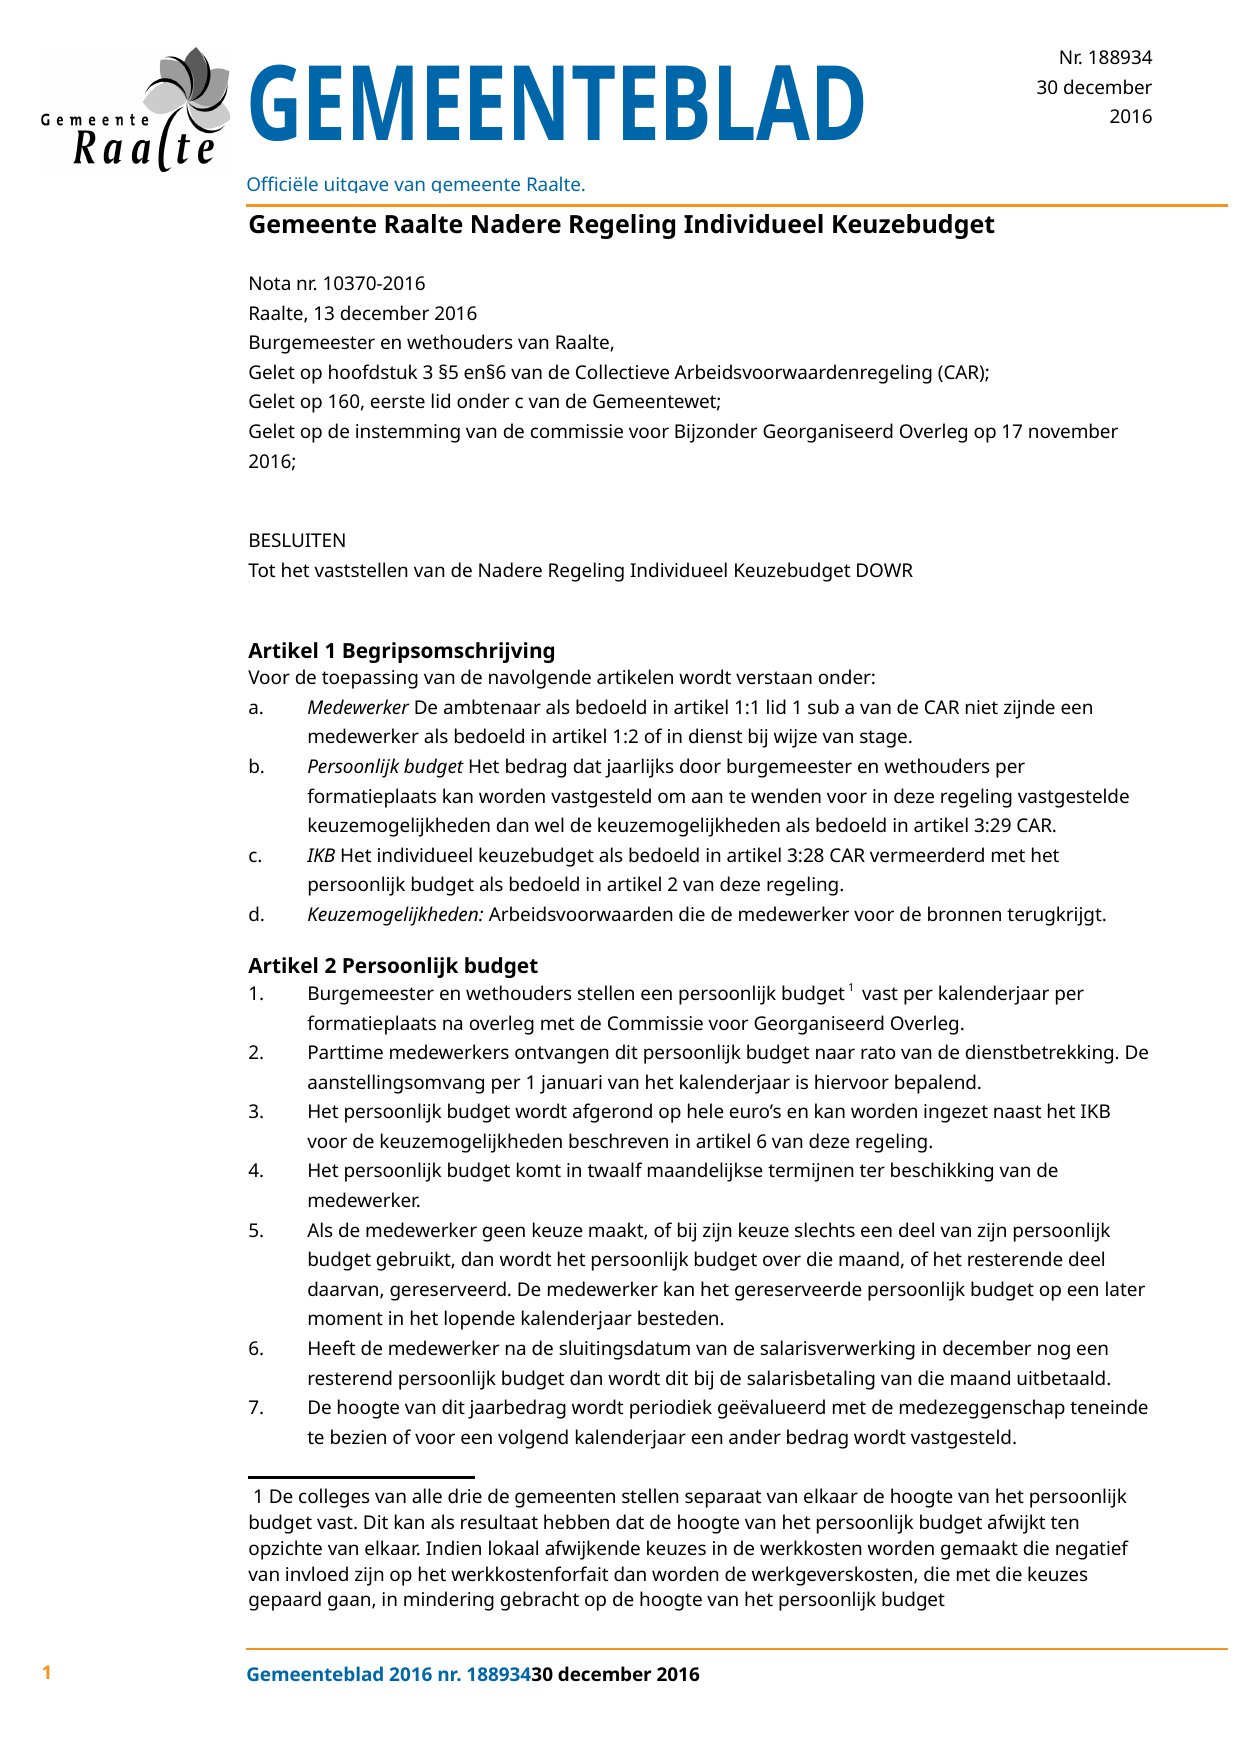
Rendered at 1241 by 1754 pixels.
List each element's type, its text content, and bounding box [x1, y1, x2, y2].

text Gemeente Raalte Nadere Regeling Individueel Keuzebudget [248, 207, 1152, 241]
list Als de medewerker geen keuze maakt, of bij zijn keuze slechts een deel van zijn persoonlijk budget gebruikt, dan wordt het persoonlijk budget over die maand, of het resterende deel daarvan, gereserveerd. De medewerker kan het gereserveerde persoonlijk budget op een later moment in het lopende kalenderjaar besteden. [248, 1217, 1152, 1331]
text Burgemeester en wethouders van Raalte, [248, 329, 1152, 355]
text Artikel 2 Persoonlijk budget [248, 952, 1152, 980]
list Parttime medewerkers ontvangen dit persoonlijk budget naar rato van de dienstbetrekking. De aanstellingsomvang per 1 januari van het kalenderjaar is hiervoor bepalend. [248, 1039, 1152, 1094]
text Gelet op 160, eerste lid onder c van de Gemeentewet; [248, 389, 1152, 414]
text Gelet op hoofdstuk 3 §5 en§6 van de Collectieve Arbeidsvoorwaardenregeling (CAR); [248, 359, 1152, 385]
picture [41, 47, 231, 172]
list Burgemeester en wethouders stellen een persoonlijk budget vast per kalenderjaar per formatieplaats na overleg met de Commissie voor Georganiseerd Overleg. [248, 980, 1152, 1035]
list IKB Het individueel keuzebudget als bedoeld in artikel 3:28 CAR vermeerderd met het persoonlijk budget als bedoeld in artikel 2 van deze regeling. [248, 842, 1152, 897]
list Keuzemogelijkheden: Arbeidsvoorwaarden die de medewerker voor de bronnen terugkrijgt. [248, 901, 1152, 927]
text BESLUITEN [248, 528, 1152, 553]
text Voor de toepassing van de navolgende artikelen wordt verstaan onder: [248, 664, 1152, 690]
list Persoonlijk budget Het bedrag dat jaarlijks door burgemeester en wethouders per formatieplaats kan worden vastgesteld om aan te wenden voor in deze regeling vastgestelde keuzemogelijkheden dan wel de keuzemogelijkheden als bedoeld in artikel 3:29 CAR. [248, 753, 1152, 838]
text Artikel 1 Begripsomschrijving [248, 636, 1152, 664]
text Raalte, 13 december 2016 [248, 300, 1152, 326]
text Tot het vaststellen van de Nadere Regeling Individueel Keuzebudget DOWR [248, 557, 1152, 583]
list Medewerker De ambtenaar als bedoeld in artikel 1:1 lid 1 sub a van de CAR niet zijnde een medewerker als bedoeld in artikel 1:2 of in dienst bij wijze van stage. [248, 694, 1152, 749]
list De hoogte van dit jaarbedrag wordt periodiek geëvalueerd met de medezeggenschap teneinde te bezien of voor een volgend kalenderjaar een ander bedrag wordt vastgesteld. [248, 1394, 1152, 1449]
list De colleges van alle drie de gemeenten stellen separaat van elkaar de hoogte van het persoonlijk budget vast. Dit kan als resultaat hebben dat de hoogte van het persoonlijk budget afwijkt ten opzichte van elkaar. Indien lokaal afwijkende keuzes in de werkkosten worden gemaakt die negatief van invloed zijn op het werkkostenforfait dan worden de werkgeverskosten, die met die keuzes gepaard gaan, in mindering gebracht op de hoogte van het persoonlijk budget [248, 1483, 1152, 1612]
list Heeft de medewerker na de sluitingsdatum van de salarisverwerking in december nog een resterend persoonlijk budget dan wordt dit bij de salarisbetaling van die maand uitbetaald. [248, 1335, 1152, 1390]
list Het persoonlijk budget komt in twaalf maandelijkse termijnen ter beschikking van de medewerker. [248, 1158, 1152, 1213]
text Nota nr. 10370-2016 [248, 270, 1152, 296]
text Gelet op de instemming van de commissie voor Bijzonder Georganiseerd Overleg op 17 november 2016; [248, 418, 1152, 473]
list Het persoonlijk budget wordt afgerond op hele euro’s en kan worden ingezet naast het IKB voor de keuzemogelijkheden beschreven in artikel 6 van deze regeling. [248, 1098, 1152, 1154]
